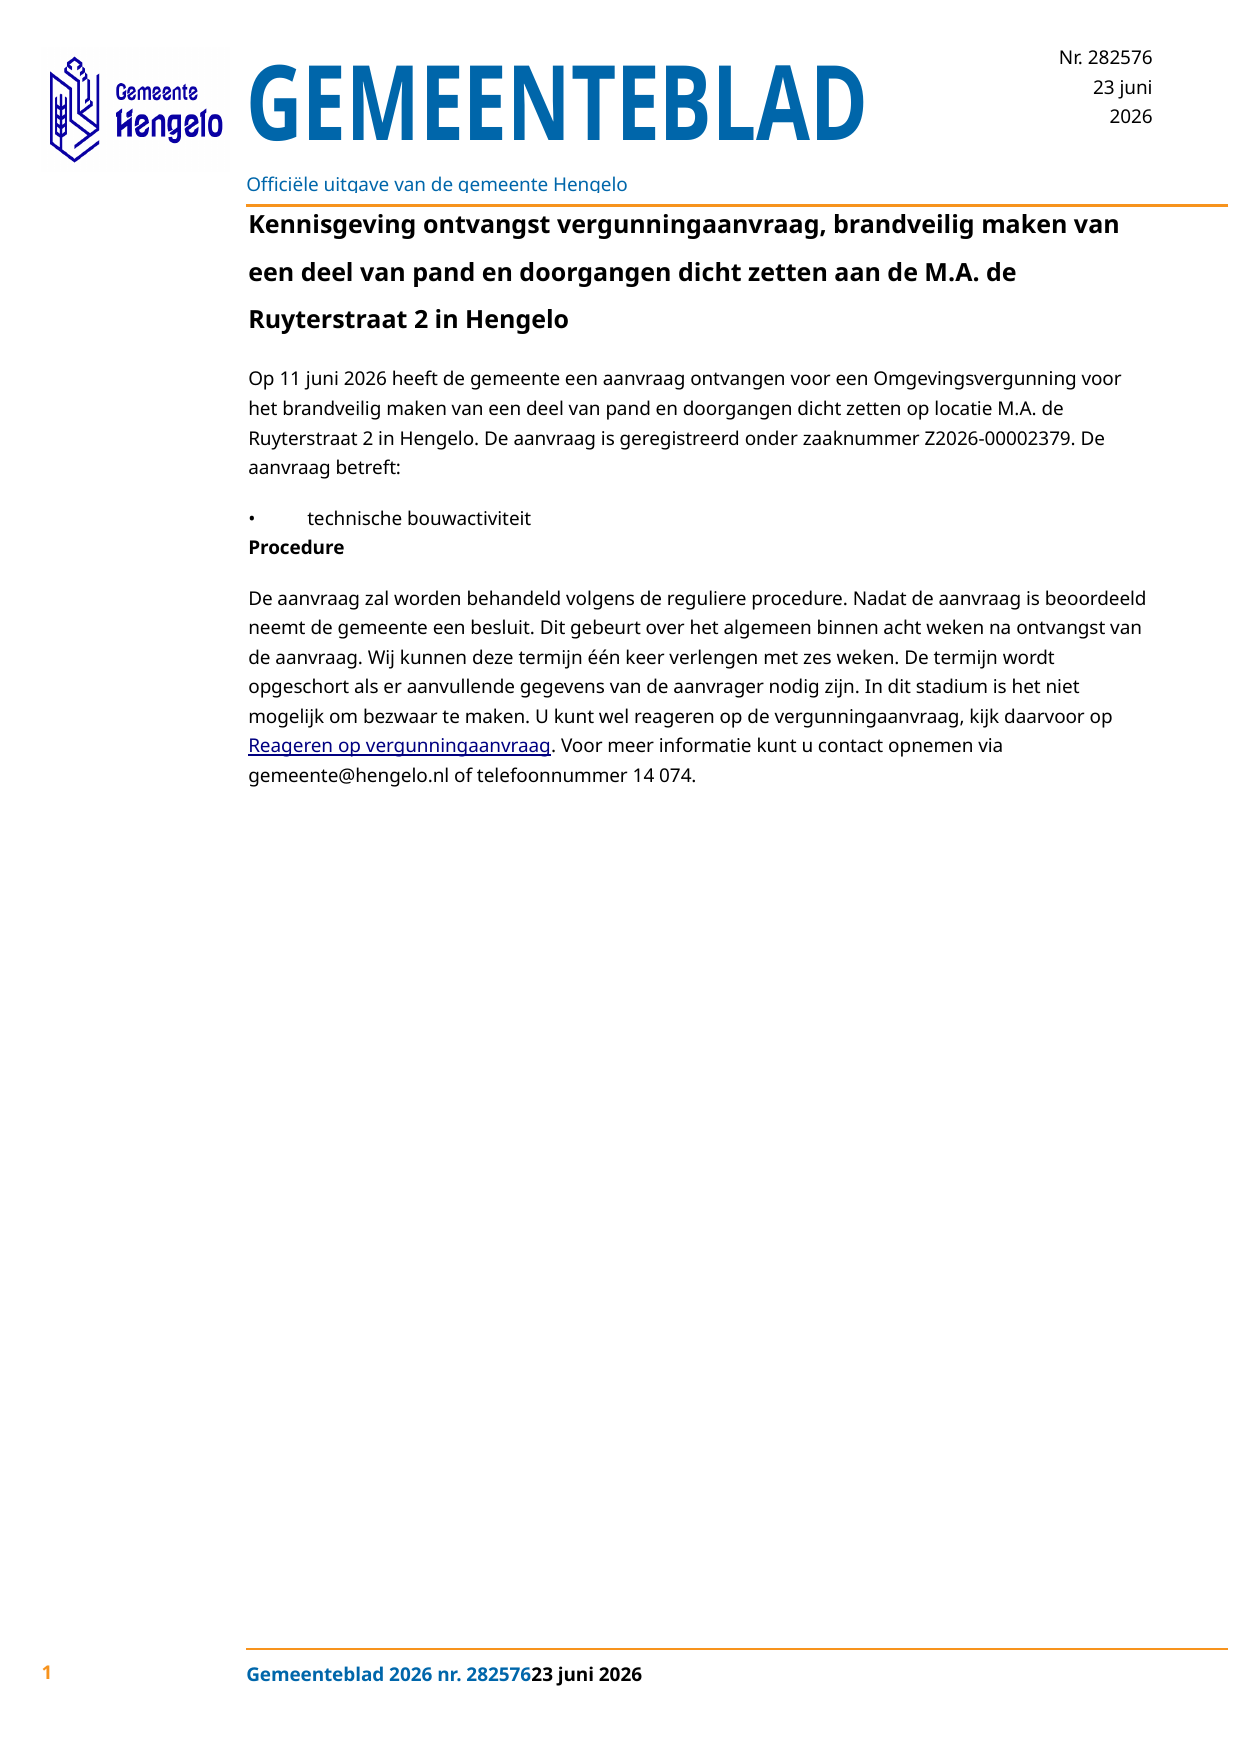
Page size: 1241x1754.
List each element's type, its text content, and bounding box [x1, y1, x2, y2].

picture [41, 47, 231, 172]
list technische bouwactiviteit [248, 505, 1152, 530]
text Op 11 juni 2026 heeft de gemeente een aanvraag ontvangen voor een Omgevingsvergunning voor het brandveilig maken van een deel van pand en doorgangen dicht zetten op locatie M.A. de Ruyterstraat 2 in Hengelo. De aanvraag is geregistreerd onder zaaknummer Z2026-00002379. De aanvraag betreft: [248, 366, 1152, 480]
text Kennisgeving ontvangst vergunningaanvraag, brandveilig maken van een deel van pand en doorgangen dicht zetten aan de M.A. de Ruyterstraat 2 in Hengelo [248, 207, 1152, 336]
text De aanvraag zal worden behandeld volgens de reguliere procedure. Nadat de aanvraag is beoordeeld neemt de gemeente een besluit. Dit gebeurt over het algemeen binnen acht weken na ontvangst van de aanvraag. Wij kunnen deze termijn één keer verlengen met zes weken. De termijn wordt opgeschort als er aanvullende gegevens van de aanvrager nodig zijn. In dit stadium is het niet mogelijk om bezwaar te maken. U kunt wel reageren op de vergunningaanvraag, kijk daarvoor op Reageren op vergunningaanvraag. Voor meer informatie kunt u contact opnemen via gemeente@hengelo.nl of telefoonnummer 14 074. [248, 585, 1152, 788]
text Procedure [248, 534, 1152, 560]
